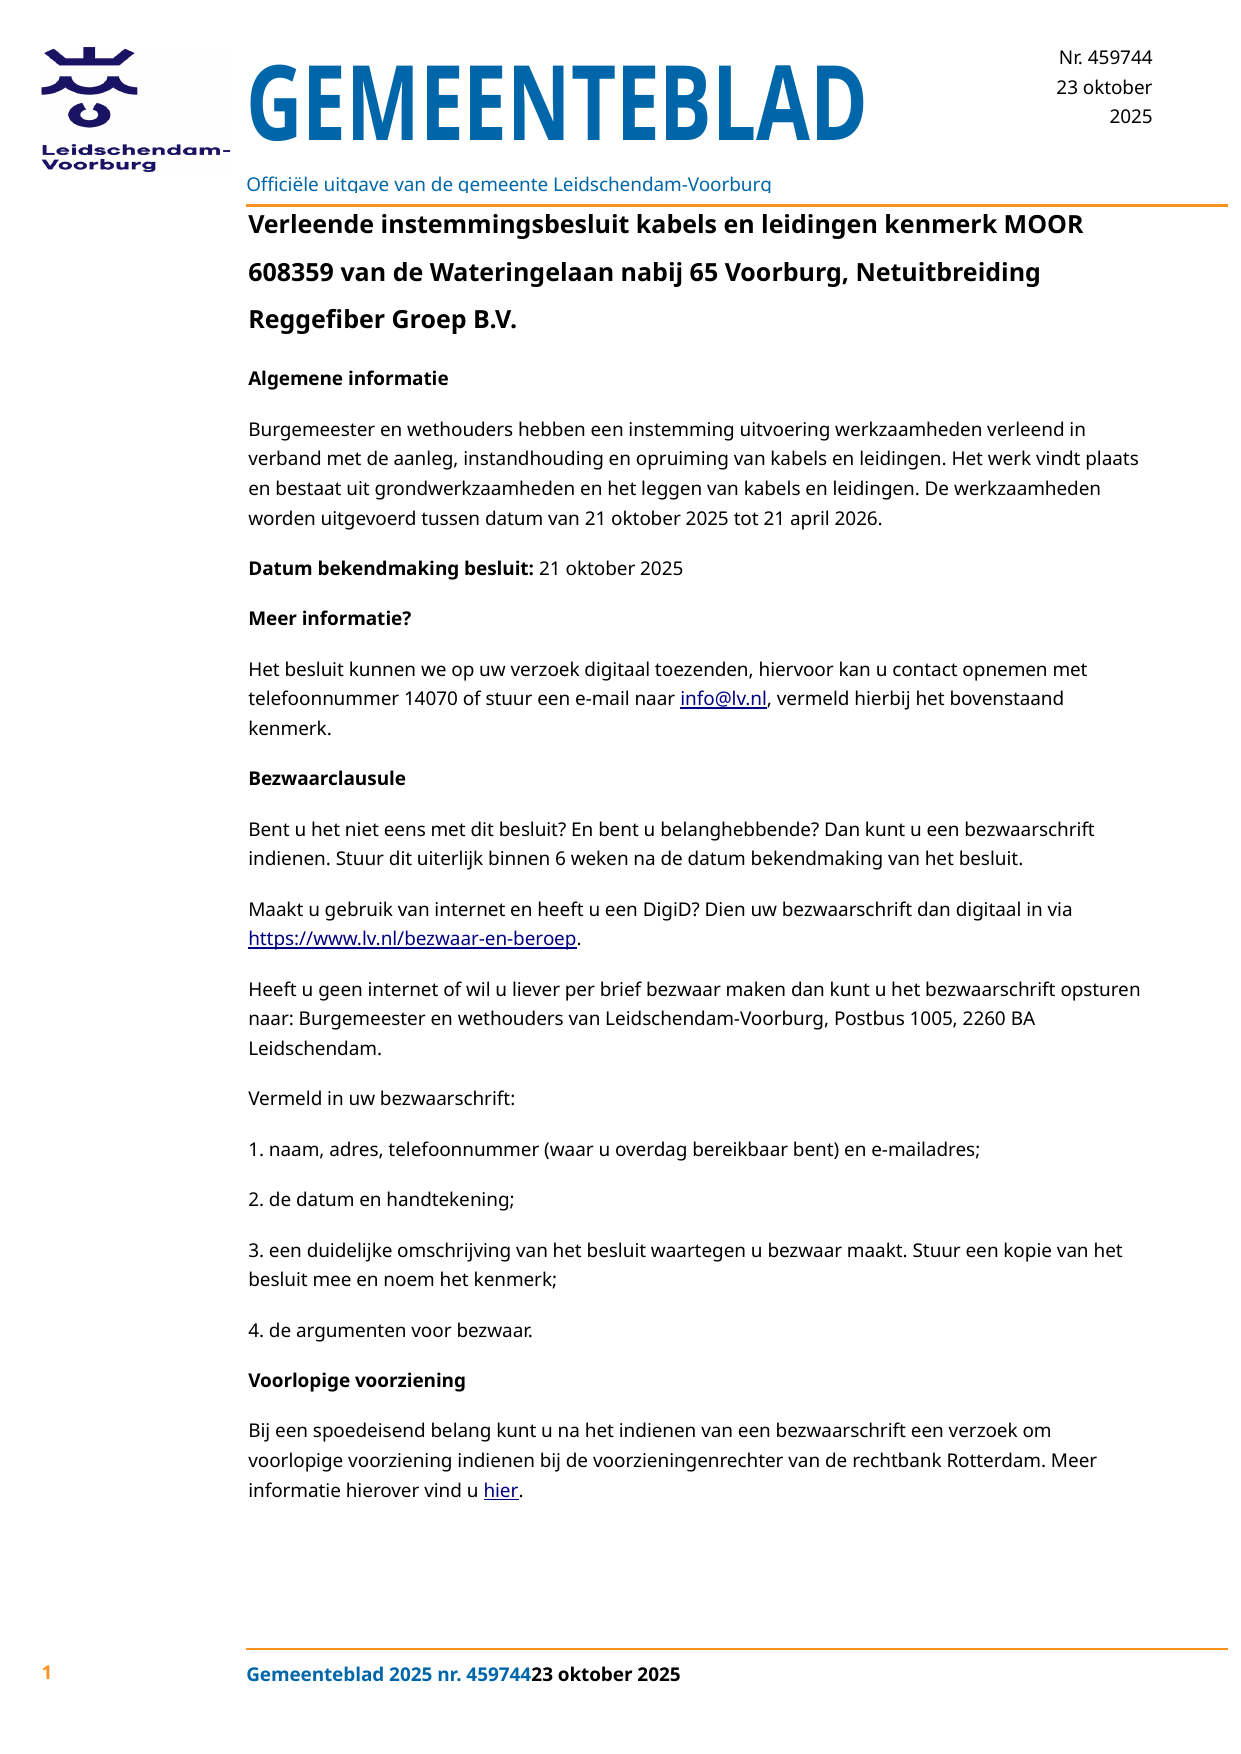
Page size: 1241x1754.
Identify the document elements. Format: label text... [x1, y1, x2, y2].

text Bent u het niet eens met dit besluit? En bent u belanghebbende? Dan kunt u een bezwaarschrift indienen. Stuur dit uiterlijk binnen 6 weken na de datum bekendmaking van het besluit. [248, 816, 1152, 871]
text Burgemeester en wethouders hebben een instemming uitvoering werkzaamheden verleend in verband met de aanleg, instandhouding en opruiming van kabels en leidingen. Het werk vindt plaats en bestaat uit grondwerkzaamheden en het leggen van kabels en leidingen. De werkzaamheden worden uitgevoerd tussen datum van 21 oktober 2025 tot 21 april 2026. [248, 416, 1152, 530]
text Verleende instemmingsbesluit kabels en leidingen kenmerk MOOR 608359 van de Wateringelaan nabij 65 Voorburg, Netuitbreiding Reggefiber Groep B.V. [248, 207, 1152, 336]
text Het besluit kunnen we op uw verzoek digitaal toezenden, hiervoor kan u contact opnemen met telefoonnummer 14070 of stuur een e-mail naar info@lv.nl, vermeld hierbij het bovenstaand kenmerk. [248, 656, 1152, 741]
text Bij een spoedeisend belang kunt u na het indienen van een bezwaarschrift een verzoek om voorlopige voorziening indienen bij de voorzieningenrechter van de rechtbank Rotterdam. Meer informatie hierover vind u hier. [248, 1418, 1152, 1502]
text 2. de datum en handtekening; [248, 1186, 1152, 1212]
text Algemene informatie [248, 366, 1152, 391]
text 4. de argumenten voor bezwaar. [248, 1317, 1152, 1342]
text Voorlopige voorziening [248, 1367, 1152, 1393]
text Datum bekendmaking besluit: 21 oktober 2025 [248, 555, 1152, 581]
text Vermeld in uw bezwaarschrift: [248, 1086, 1152, 1111]
text Heeft u geen internet of wil u liever per brief bezwaar maken dan kunt u het bezwaarschrift opsturen naar: Burgemeester en wethouders van Leidschendam-Voorburg, Postbus 1005, 2260 BA Leidschendam. [248, 976, 1152, 1061]
text Maakt u gebruik van internet en heeft u een DigiD? Dien uw bezwaarschrift dan digitaal in via https://www.lv.nl/bezwaar-en-beroep. [248, 896, 1152, 951]
text Bezwaarclausule [248, 766, 1152, 791]
text 1. naam, adres, telefoonnummer (waar u overdag bereikbaar bent) en e-mailadres; [248, 1136, 1152, 1162]
picture [41, 47, 231, 172]
text 3. een duidelijke omschrijving van het besluit waartegen u bezwaar maakt. Stuur een kopie van het besluit mee en noem het kenmerk; [248, 1237, 1152, 1292]
text Meer informatie? [248, 606, 1152, 631]
